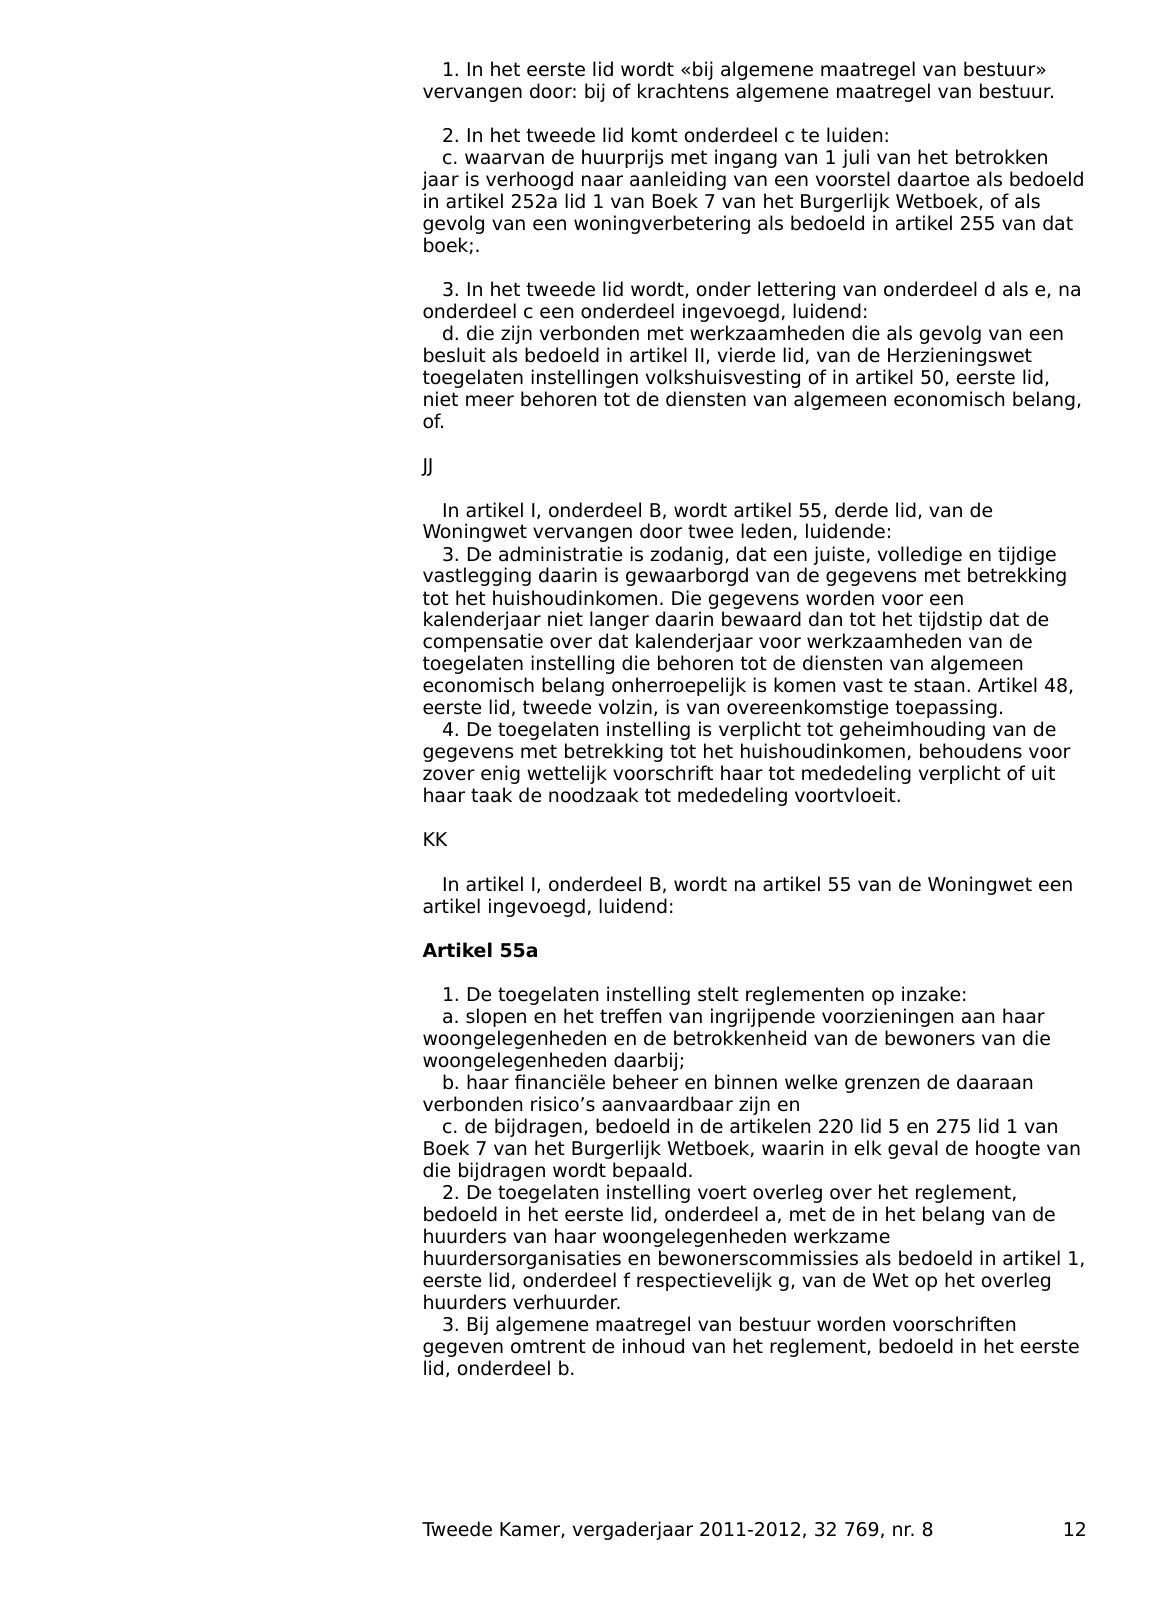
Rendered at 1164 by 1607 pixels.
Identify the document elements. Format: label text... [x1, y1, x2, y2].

text In artikel I, onderdeel B, wordt na artikel 55 van de Woningwet een artikel ingevoegd, luidend: [422, 873, 1087, 917]
text In artikel I, onderdeel B, wordt artikel 55, derde lid, van de Woningwet vervangen door twee leden, luidende: [422, 499, 1087, 543]
text 3. In het tweede lid wordt, onder lettering van onderdeel d als e, na onderdeel c een onderdeel ingevoegd, luidend: [422, 279, 1087, 323]
subtitle KK [422, 829, 1087, 851]
text 3. Bij algemene maatregel van bestuur worden voorschriften gegeven omtrent de inhoud van het reglement, bedoeld in het eerste lid, onderdeel b. [422, 1313, 1087, 1379]
subtitle JJ [422, 455, 1087, 477]
text 1. De toegelaten instelling stelt reglementen op inzake: [422, 984, 1087, 1006]
text 1. In het eerste lid wordt «bij algemene maatregel van bestuur» vervangen door: bij of krachtens algemene maatregel van bestuur. [422, 59, 1087, 103]
text d. die zijn verbonden met werkzaamheden die als gevolg van een besluit als bedoeld in artikel II, vierde lid, van de Herzieningswet toegelaten instellingen volkshuisvesting of in artikel 50, eerste lid, niet meer behoren tot de diensten van algemeen economisch belang, of. [422, 323, 1087, 433]
text c. de bijdragen, bedoeld in de artikelen 220 lid 5 en 275 lid 1 van Boek 7 van het Burgerlijk Wetboek, waarin in elk geval de hoogte van die bijdragen wordt bepaald. [422, 1116, 1087, 1182]
subtitle Artikel 55a [422, 940, 1087, 962]
text c. waarvan de huurprijs met ingang van 1 juli van het betrokken jaar is verhoogd naar aanleiding van een voorstel daartoe als bedoeld in artikel 252a lid 1 van Boek 7 van het Burgerlijk Wetboek, of als gevolg van een woningverbetering als bedoeld in artikel 255 van dat boek;. [422, 147, 1087, 257]
text 2. De toegelaten instelling voert overleg over het reglement, bedoeld in het eerste lid, onderdeel a, met de in het belang van de huurders van haar woongelegenheden werkzame huurdersorganisaties en bewonerscommissies als bedoeld in artikel 1, eerste lid, onderdeel f respectievelijk g, van de Wet op het overleg huurders verhuurder. [422, 1182, 1087, 1313]
text b. haar financiële beheer en binnen welke grenzen de daaraan verbonden risico’s aanvaardbaar zijn en [422, 1072, 1087, 1116]
text 3. De administratie is zodanig, dat een juiste, volledige en tijdige vastlegging daarin is gewaarborgd van de gegevens met betrekking tot het huishoudinkomen. Die gegevens worden voor een kalenderjaar niet langer daarin bewaard dan tot het tijdstip dat de compensatie over dat kalenderjaar voor werkzaamheden van de toegelaten instelling die behoren tot de diensten van algemeen economisch belang onherroepelijk is komen vast te staan. Artikel 48, eerste lid, tweede volzin, is van overeenkomstige toepassing. [422, 543, 1087, 719]
text 4. De toegelaten instelling is verplicht tot geheimhouding van de gegevens met betrekking tot het huishoudinkomen, behoudens voor zover enig wettelijk voorschrift haar tot mededeling verplicht of uit haar taak de noodzaak tot mededeling voortvloeit. [422, 719, 1087, 807]
text a. slopen en het treffen van ingrijpende voorzieningen aan haar woongelegenheden en de betrokkenheid van de bewoners van die woongelegenheden daarbij; [422, 1006, 1087, 1072]
text 2. In het tweede lid komt onderdeel c te luiden: [422, 125, 1087, 147]
